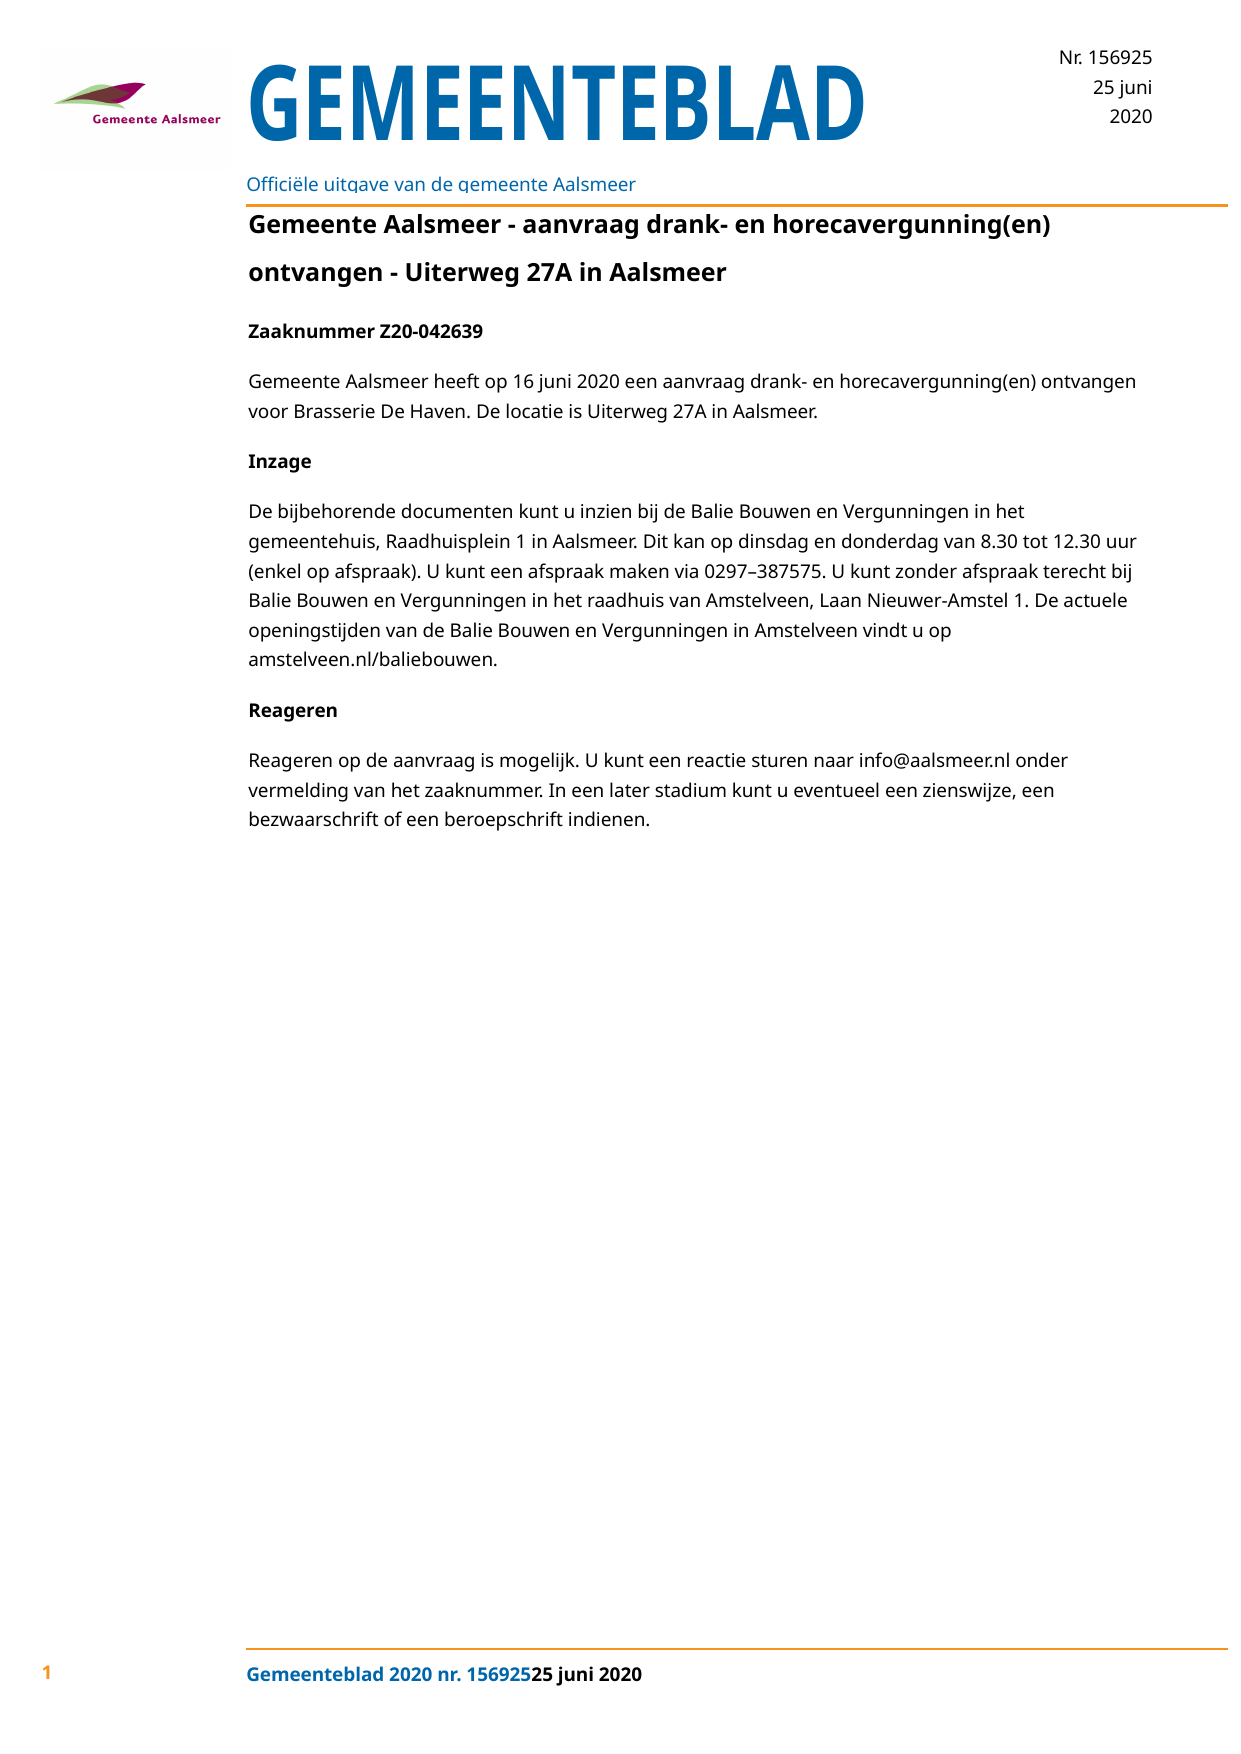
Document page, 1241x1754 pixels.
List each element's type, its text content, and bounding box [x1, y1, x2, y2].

text Zaaknummer Z20-042639 [248, 318, 1152, 344]
text De bijbehorende documenten kunt u inzien bij de Balie Bouwen en Vergunningen in het gemeentehuis, Raadhuisplein 1 in Aalsmeer. Dit kan op dinsdag en donderdag van 8.30 tot 12.30 uur (enkel op afspraak). U kunt een afspraak maken via 0297–387575. U kunt zonder afspraak terecht bij Balie Bouwen en Vergunningen in het raadhuis van Amstelveen, Laan Nieuwer-Amstel 1. De actuele openingstijden van de Balie Bouwen en Vergunningen in Amstelveen vindt u op amstelveen.nl/baliebouwen. [248, 499, 1152, 672]
text Reageren op de aanvraag is mogelijk. U kunt een reactie sturen naar info@aalsmeer.nl onder vermelding van het zaaknummer. In een later stadium kunt u eventueel een zienswijze, een bezwaarschrift of een beroepschrift indienen. [248, 747, 1152, 832]
text Gemeente Aalsmeer heeft op 16 juni 2020 een aanvraag drank- en horecavergunning(en) ontvangen voor Brasserie De Haven. De locatie is Uiterweg 27A in Aalsmeer. [248, 368, 1152, 424]
text Reageren [248, 697, 1152, 723]
text Gemeente Aalsmeer - aanvraag drank- en horecavergunning(en) ontvangen - Uiterweg 27A in Aalsmeer [248, 207, 1152, 288]
text Inzage [248, 448, 1152, 474]
picture [41, 47, 231, 172]
